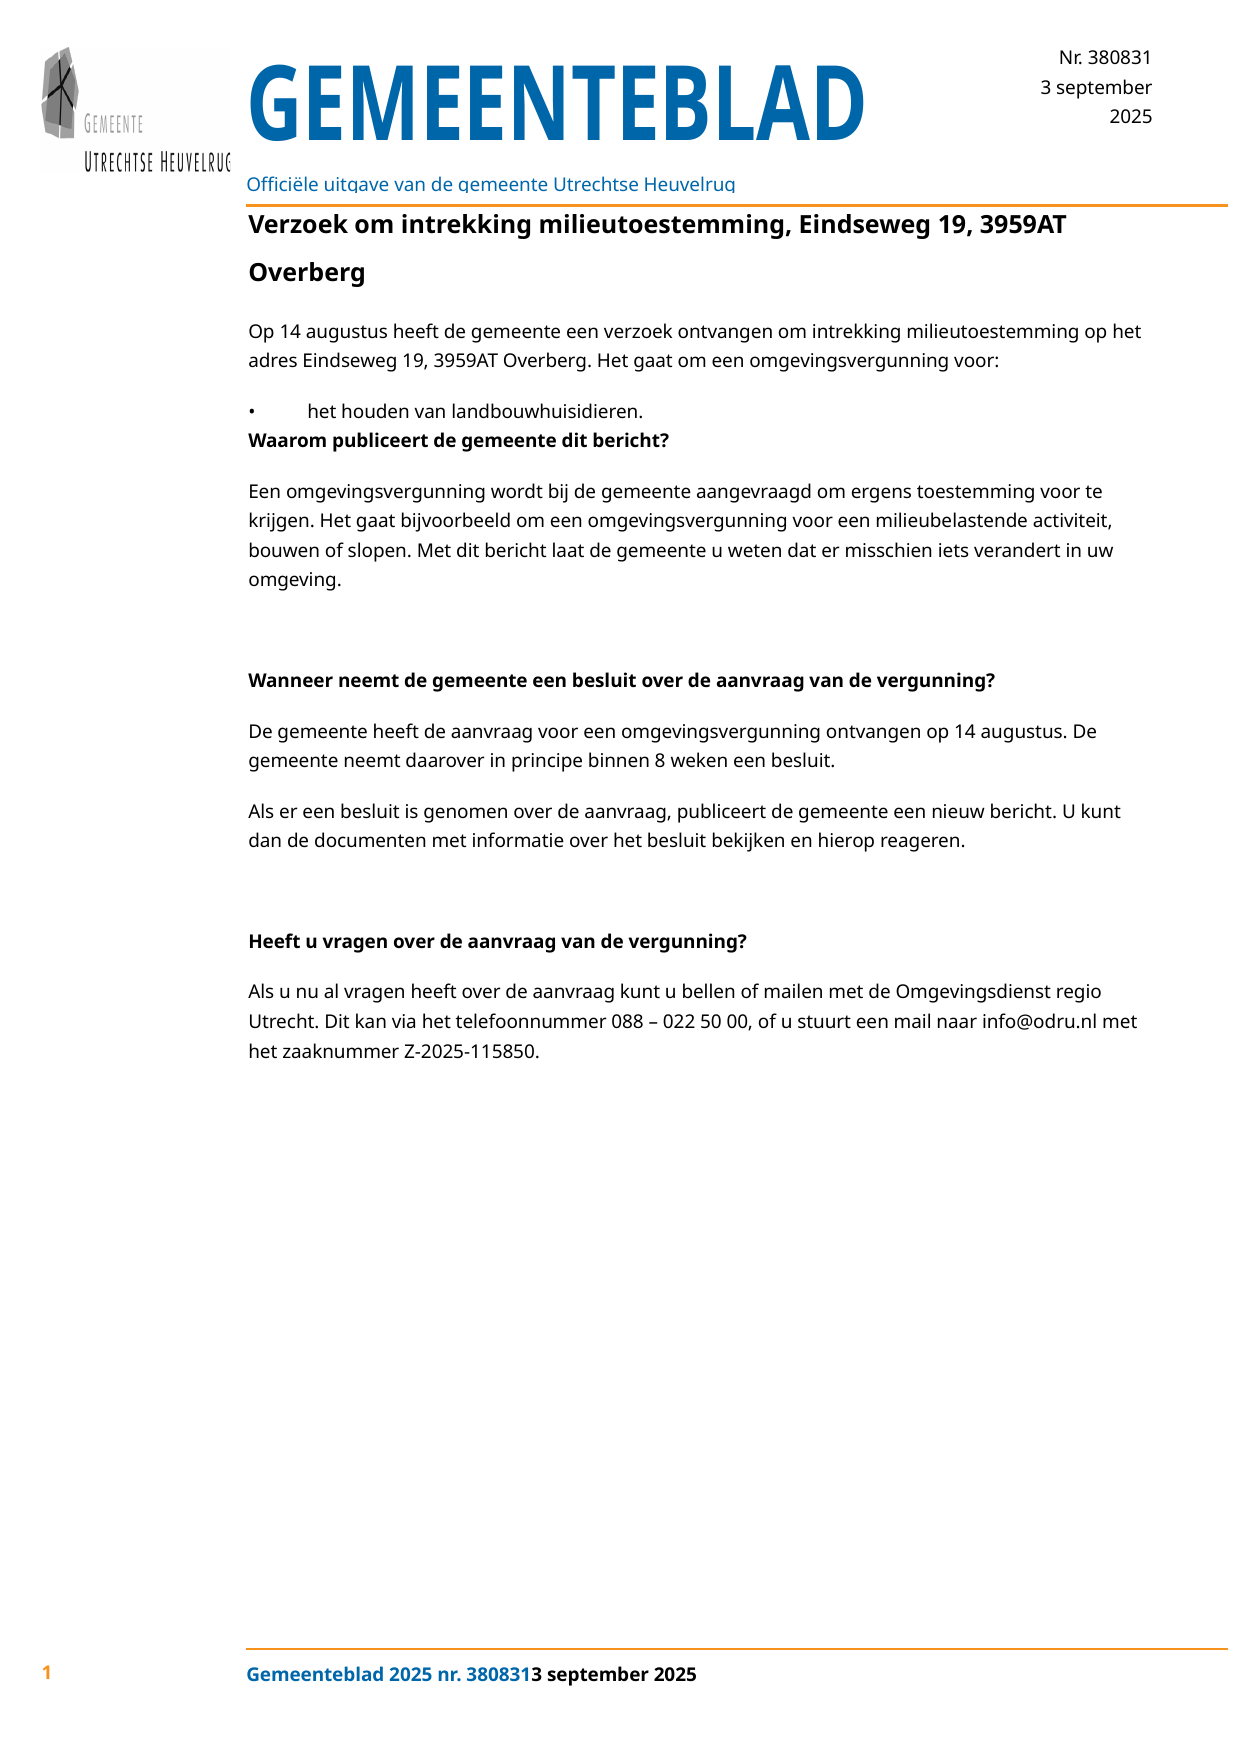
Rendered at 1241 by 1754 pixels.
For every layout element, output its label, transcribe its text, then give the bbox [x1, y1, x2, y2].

text Als er een besluit is genomen over de aanvraag, publiceert de gemeente een nieuw bericht. U kunt dan de documenten met informatie over het besluit bekijken en hierop reageren. [248, 798, 1152, 853]
list het houden van landbouwhuisidieren. [248, 398, 1152, 424]
text Heeft u vragen over de aanvraag van de vergunning? [248, 928, 1152, 954]
picture [41, 47, 231, 172]
text Wanneer neemt de gemeente een besluit over de aanvraag van de vergunning? [248, 667, 1152, 693]
text Waarom publiceert de gemeente dit bericht? [248, 427, 1152, 453]
text Als u nu al vragen heeft over de aanvraag kunt u bellen of mailen met de Omgevingsdienst regio Utrecht. Dit kan via het telefoonnummer 088 – 022 50 00, of u stuurt een mail naar info@odru.nl met het zaaknummer Z-2025-115850. [248, 979, 1152, 1064]
text Op 14 augustus heeft de gemeente een verzoek ontvangen om intrekking milieutoestemming op het adres Eindseweg 19, 3959AT Overberg. Het gaat om een omgevingsvergunning voor: [248, 318, 1152, 373]
text De gemeente heeft de aanvraag voor een omgevingsvergunning ontvangen op 14 augustus. De gemeente neemt daarover in principe binnen 8 weken een besluit. [248, 718, 1152, 773]
text Verzoek om intrekking milieutoestemming, Eindseweg 19, 3959AT Overberg [248, 207, 1152, 288]
text Een omgevingsvergunning wordt bij de gemeente aangevraagd om ergens toestemming voor te krijgen. Het gaat bijvoorbeeld om een omgevingsvergunning voor een milieubelastende activiteit, bouwen of slopen. Met dit bericht laat de gemeente u weten dat er misschien iets verandert in uw omgeving. [248, 478, 1152, 592]
